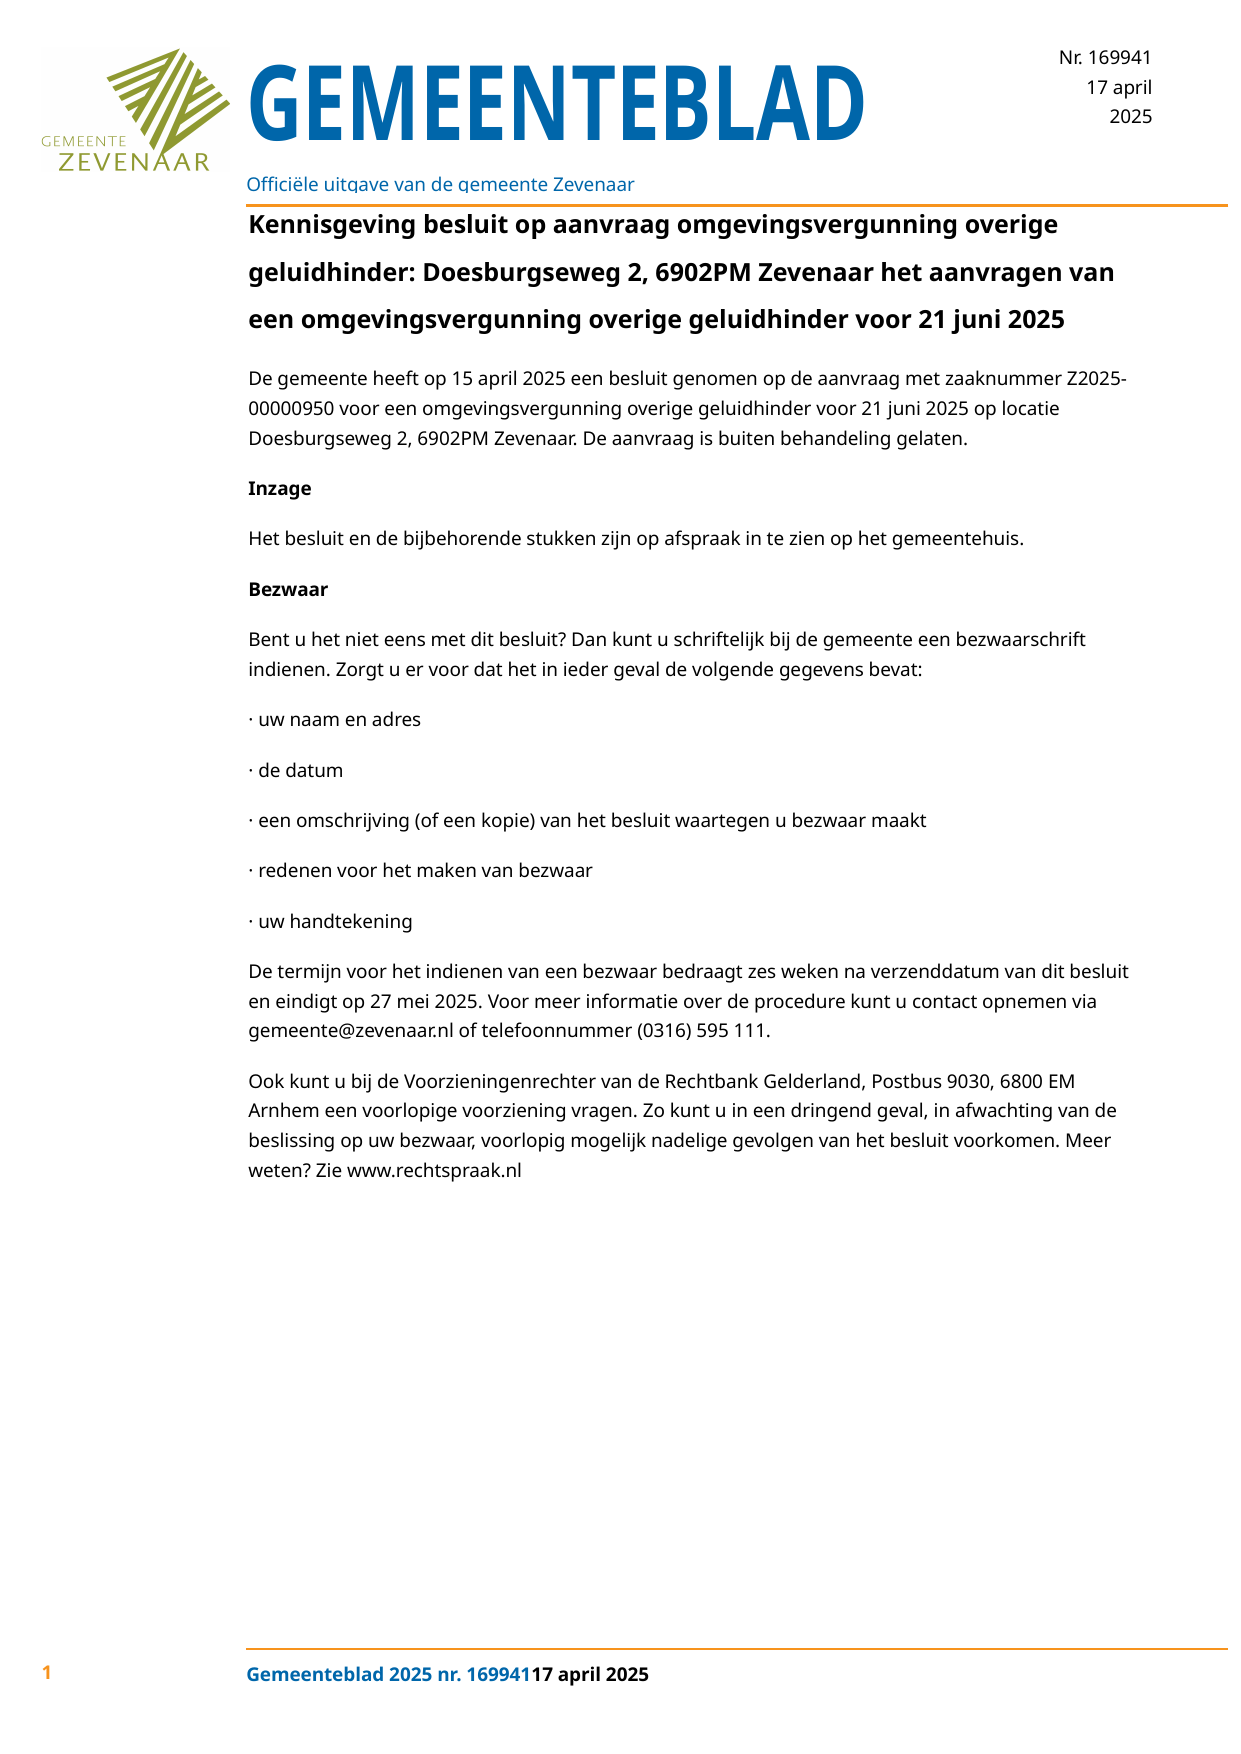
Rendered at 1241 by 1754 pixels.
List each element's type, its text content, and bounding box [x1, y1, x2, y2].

text · de datum [248, 757, 1152, 782]
picture [41, 47, 231, 172]
text Inzage [248, 475, 1152, 501]
text · een omschrijving (of een kopie) van het besluit waartegen u bezwaar maakt [248, 807, 1152, 833]
text De gemeente heeft op 15 april 2025 een besluit genomen op de aanvraag met zaaknummer Z2025-00000950 voor een omgevingsvergunning overige geluidhinder voor 21 juni 2025 op locatie Doesburgseweg 2, 6902PM Zevenaar. De aanvraag is buiten behandeling gelaten. [248, 366, 1152, 450]
text · uw naam en adres [248, 706, 1152, 732]
text Het besluit en de bijbehorende stukken zijn op afspraak in te zien op het gemeentehuis. [248, 526, 1152, 551]
text Ook kunt u bij de Voorzieningenrechter van de Rechtbank Gelderland, Postbus 9030, 6800 EM Arnhem een voorlopige voorziening vragen. Zo kunt u in een dringend geval, in afwachting van de beslissing op uw bezwaar, voorlopig mogelijk nadelige gevolgen van het besluit voorkomen. Meer weten? Zie www.rechtspraak.nl [248, 1068, 1152, 1182]
text Bezwaar [248, 576, 1152, 602]
text · uw handtekening [248, 908, 1152, 934]
text Kennisgeving besluit op aanvraag omgevingsvergunning overige geluidhinder: Doesburgseweg 2, 6902PM Zevenaar het aanvragen van een omgevingsvergunning overige geluidhinder voor 21 juni 2025 [248, 207, 1152, 336]
text De termijn voor het indienen van een bezwaar bedraagt zes weken na verzenddatum van dit besluit en eindigt op 27 mei 2025. Voor meer informatie over de procedure kunt u contact opnemen via gemeente@zevenaar.nl of telefoonnummer (0316) 595 111. [248, 958, 1152, 1043]
text · redenen voor het maken van bezwaar [248, 858, 1152, 883]
text Bent u het niet eens met dit besluit? Dan kunt u schriftelijk bij de gemeente een bezwaarschrift indienen. Zorgt u er voor dat het in ieder geval de volgende gegevens bevat: [248, 626, 1152, 682]
